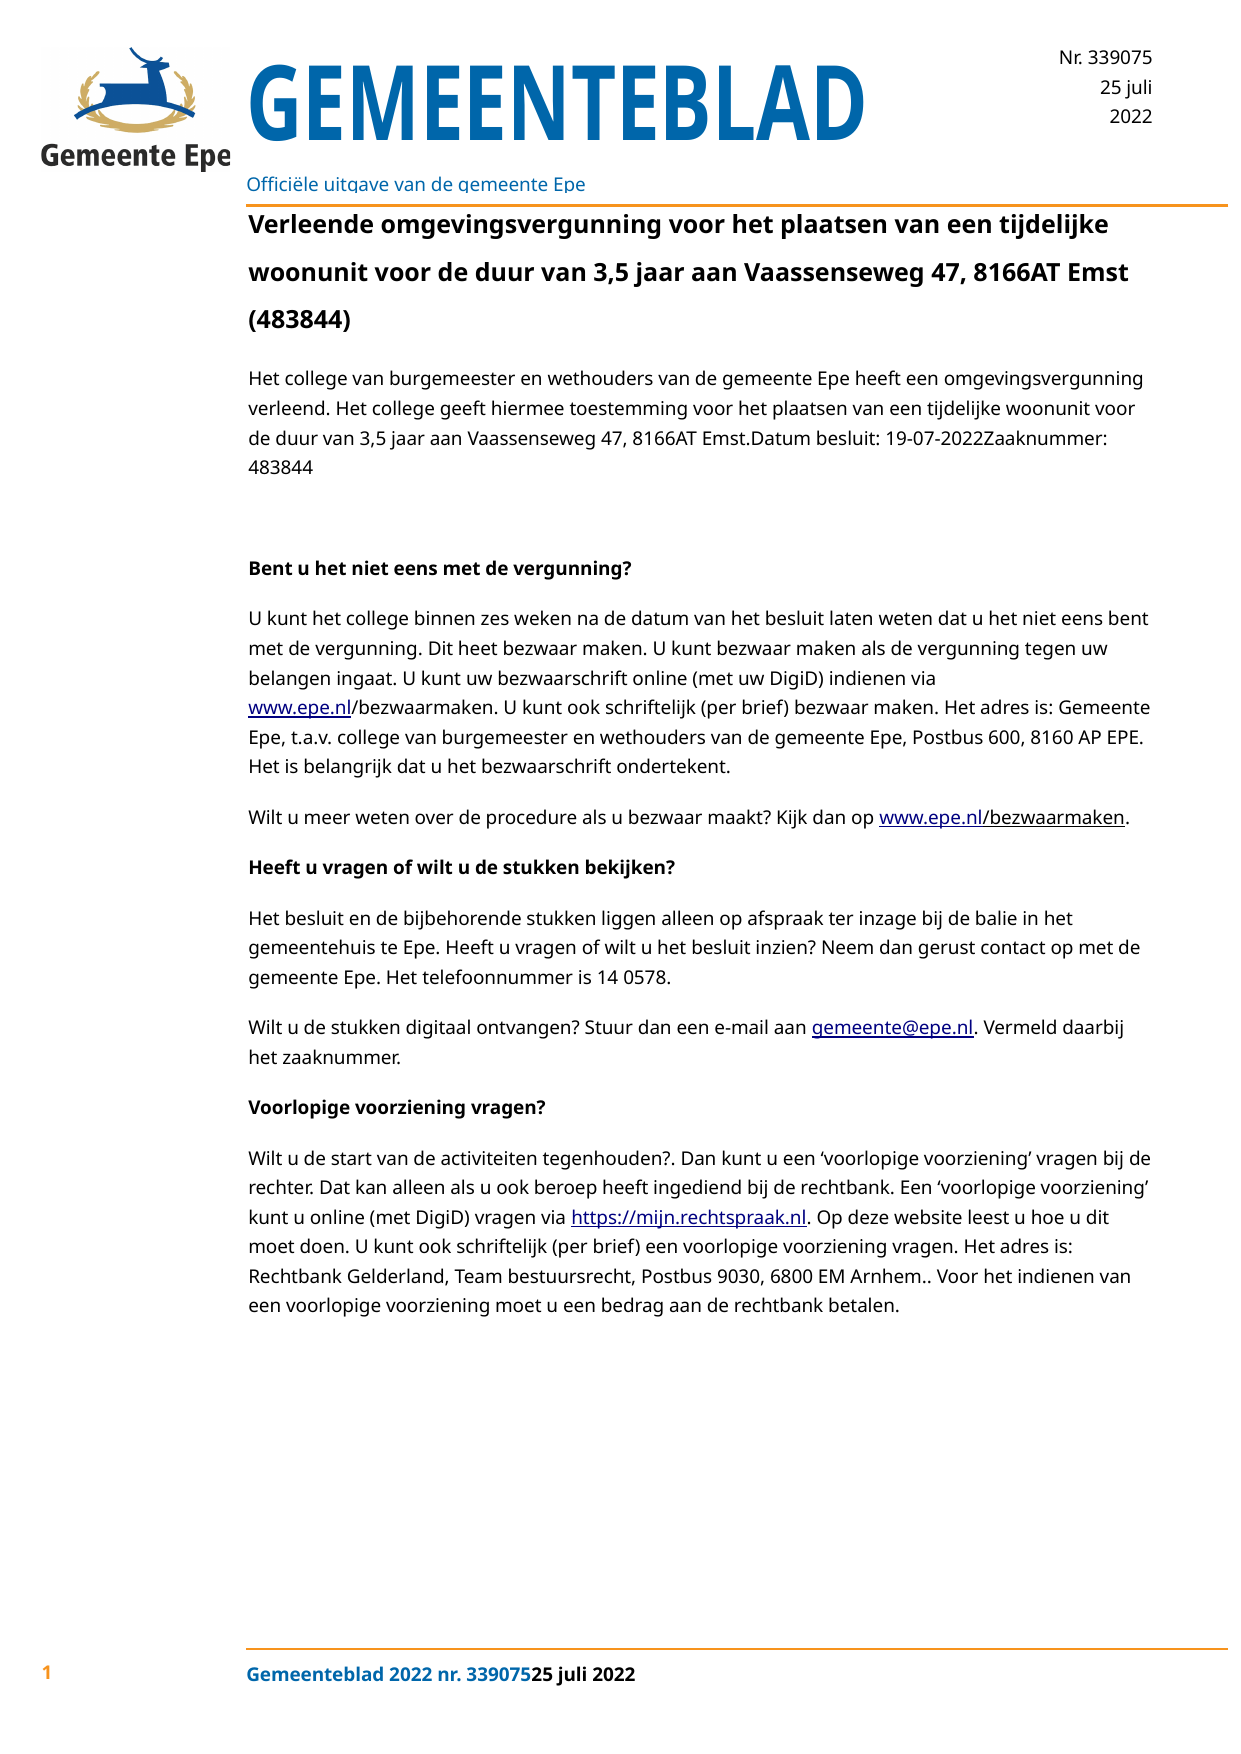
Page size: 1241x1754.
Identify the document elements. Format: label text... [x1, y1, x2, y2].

text Wilt u meer weten over de procedure als u bezwaar maakt? Kijk dan op www.epe.nl/bezwaarmaken. [248, 804, 1152, 829]
text Wilt u de start van de activiteiten tegenhouden?. Dan kunt u een ‘voorlopige voorziening’ vragen bij de rechter. Dat kan alleen als u ook beroep heeft ingediend bij de rechtbank. Een ‘voorlopige voorziening’ kunt u online (met DigiD) vragen via https://mijn.rechtspraak.nl. Op deze website leest u hoe u dit moet doen. U kunt ook schriftelijk (per brief) een voorlopige voorziening vragen. Het adres is: Rechtbank Gelderland, Team bestuursrecht, Postbus 9030, 6800 EM Arnhem.. Voor het indienen van een voorlopige voorziening moet u een bedrag aan de rechtbank betalen. [248, 1145, 1152, 1318]
text Voorlopige voorziening vragen? [248, 1094, 1152, 1120]
text U kunt het college binnen zes weken na de datum van het besluit laten weten dat u het niet eens bent met de vergunning. Dit heet bezwaar maken. U kunt bezwaar maken als de vergunning tegen uw belangen ingaat. U kunt uw bezwaarschrift online (met uw DigiD) indienen via www.epe.nl/bezwaarmaken. U kunt ook schriftelijk (per brief) bezwaar maken. Het adres is: Gemeente Epe, t.a.v. college van burgemeester en wethouders van de gemeente Epe, Postbus 600, 8160 AP EPE. Het is belangrijk dat u het bezwaarschrift ondertekent. [248, 606, 1152, 779]
picture [41, 47, 231, 172]
text Verleende omgevingsvergunning voor het plaatsen van een tijdelijke woonunit voor de duur van 3,5 jaar aan Vaassenseweg 47, 8166AT Emst (483844) [248, 207, 1152, 336]
text Bent u het niet eens met de vergunning? [248, 555, 1152, 581]
text Het college van burgemeester en wethouders van de gemeente Epe heeft een omgevingsvergunning verleend. Het college geeft hiermee toestemming voor het plaatsen van een tijdelijke woonunit voor de duur van 3,5 jaar aan Vaassenseweg 47, 8166AT Emst.Datum besluit: 19-07-2022Zaaknummer: 483844 [248, 366, 1152, 480]
text Heeft u vragen of wilt u de stukken bekijken? [248, 854, 1152, 880]
text Wilt u de stukken digitaal ontvangen? Stuur dan een e-mail aan gemeente@epe.nl. Vermeld daarbij het zaaknummer. [248, 1014, 1152, 1069]
text Het besluit en de bijbehorende stukken liggen alleen op afspraak ter inzage bij de balie in het gemeentehuis te Epe. Heeft u vragen of wilt u het besluit inzien? Neem dan gerust contact op met de gemeente Epe. Het telefoonnummer is 14 0578. [248, 905, 1152, 989]
